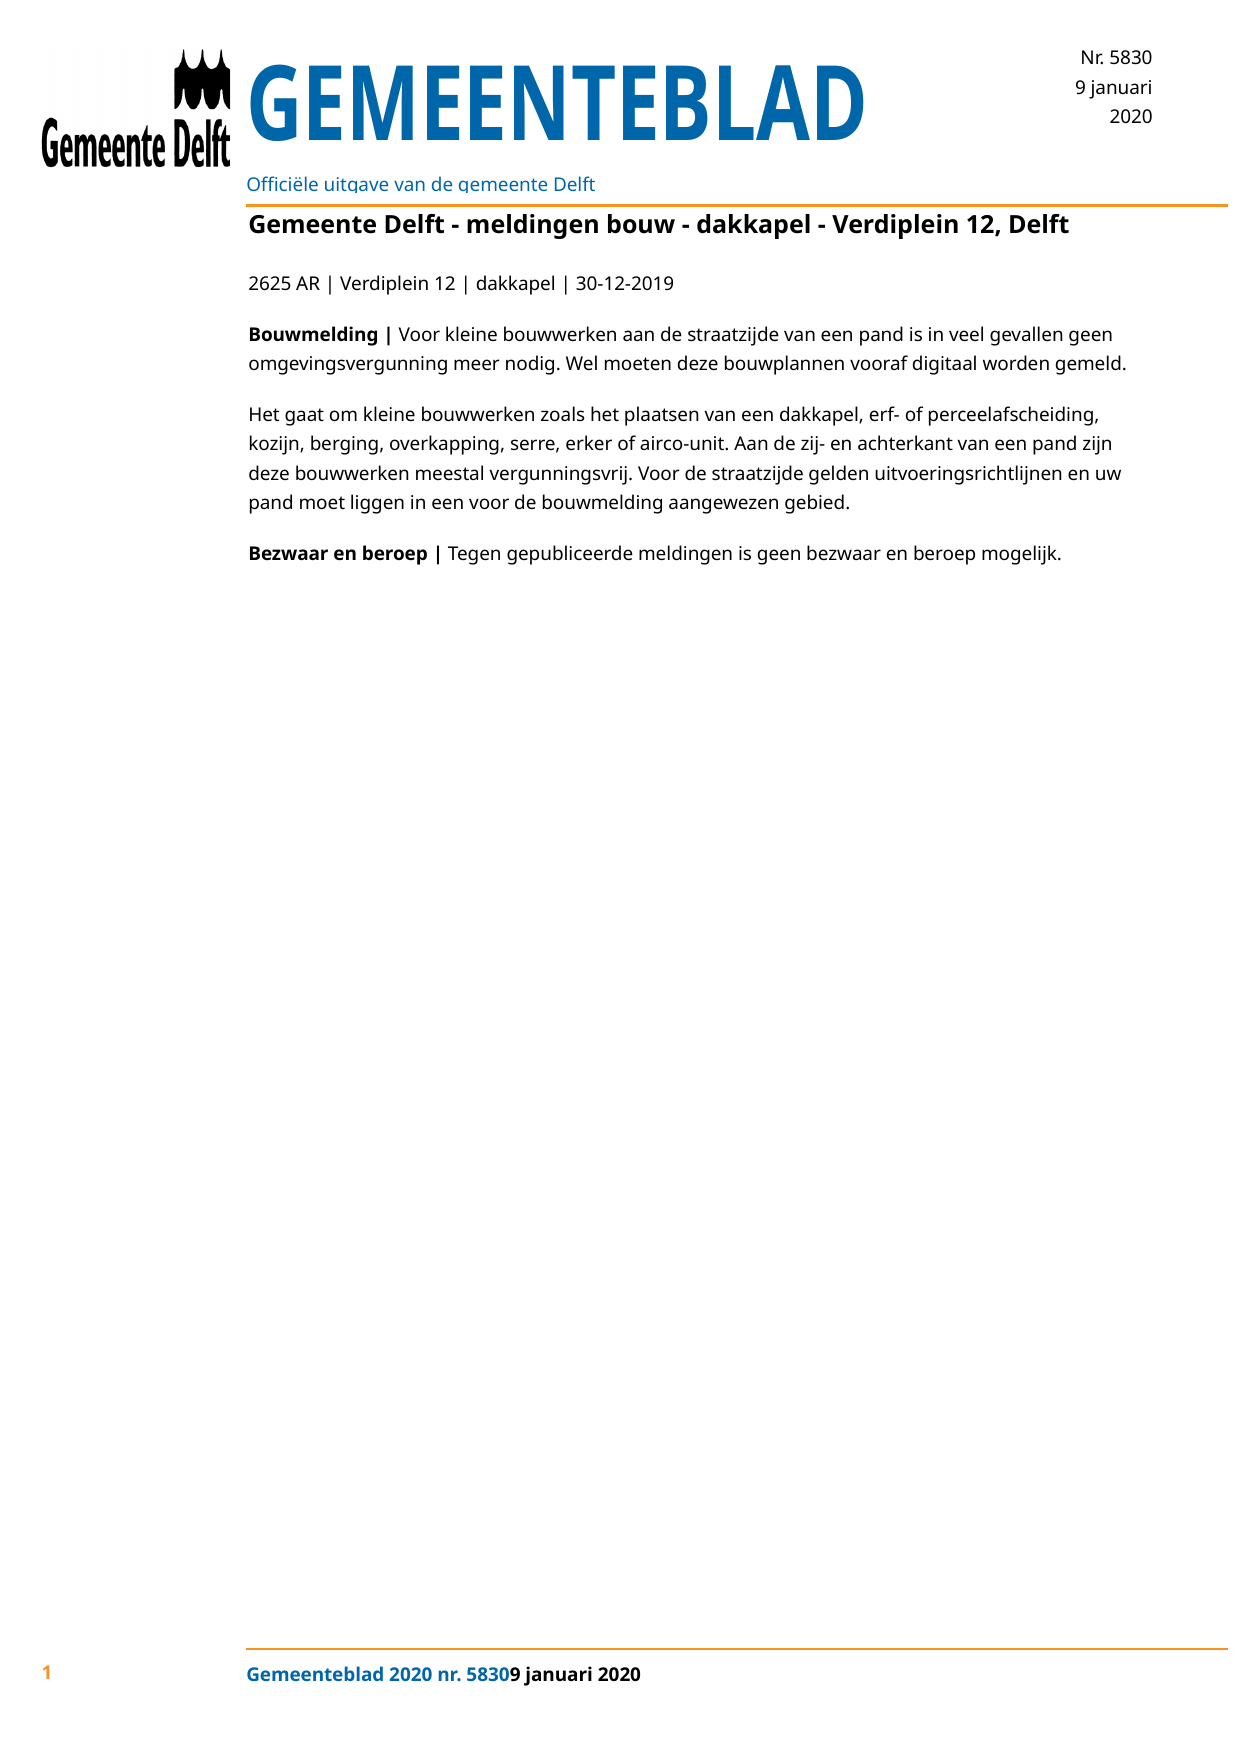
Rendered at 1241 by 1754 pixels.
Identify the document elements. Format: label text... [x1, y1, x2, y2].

text 2625 AR | Verdiplein 12 | dakkapel | 30-12-2019 [248, 270, 1152, 296]
text Gemeente Delft - meldingen bouw - dakkapel - Verdiplein 12, Delft [248, 207, 1152, 241]
text Het gaat om kleine bouwwerken zoals het plaatsen van een dakkapel, erf- of perceelafscheiding, kozijn, berging, overkapping, serre, erker of airco-unit. Aan de zij- en achterkant van een pand zijn deze bouwwerken meestal vergunningsvrij. Voor de straatzijde gelden uitvoeringsrichtlijnen en uw pand moet liggen in een voor de bouwmelding aangewezen gebied. [248, 401, 1152, 515]
text Bouwmelding | Voor kleine bouwwerken aan de straatzijde van een pand is in veel gevallen geen omgevingsvergunning meer nodig. Wel moeten deze bouwplannen vooraf digitaal worden gemeld. [248, 321, 1152, 376]
text Bezwaar en beroep | Tegen gepubliceerde meldingen is geen bezwaar en beroep mogelijk. [248, 540, 1152, 566]
picture [41, 47, 231, 172]
